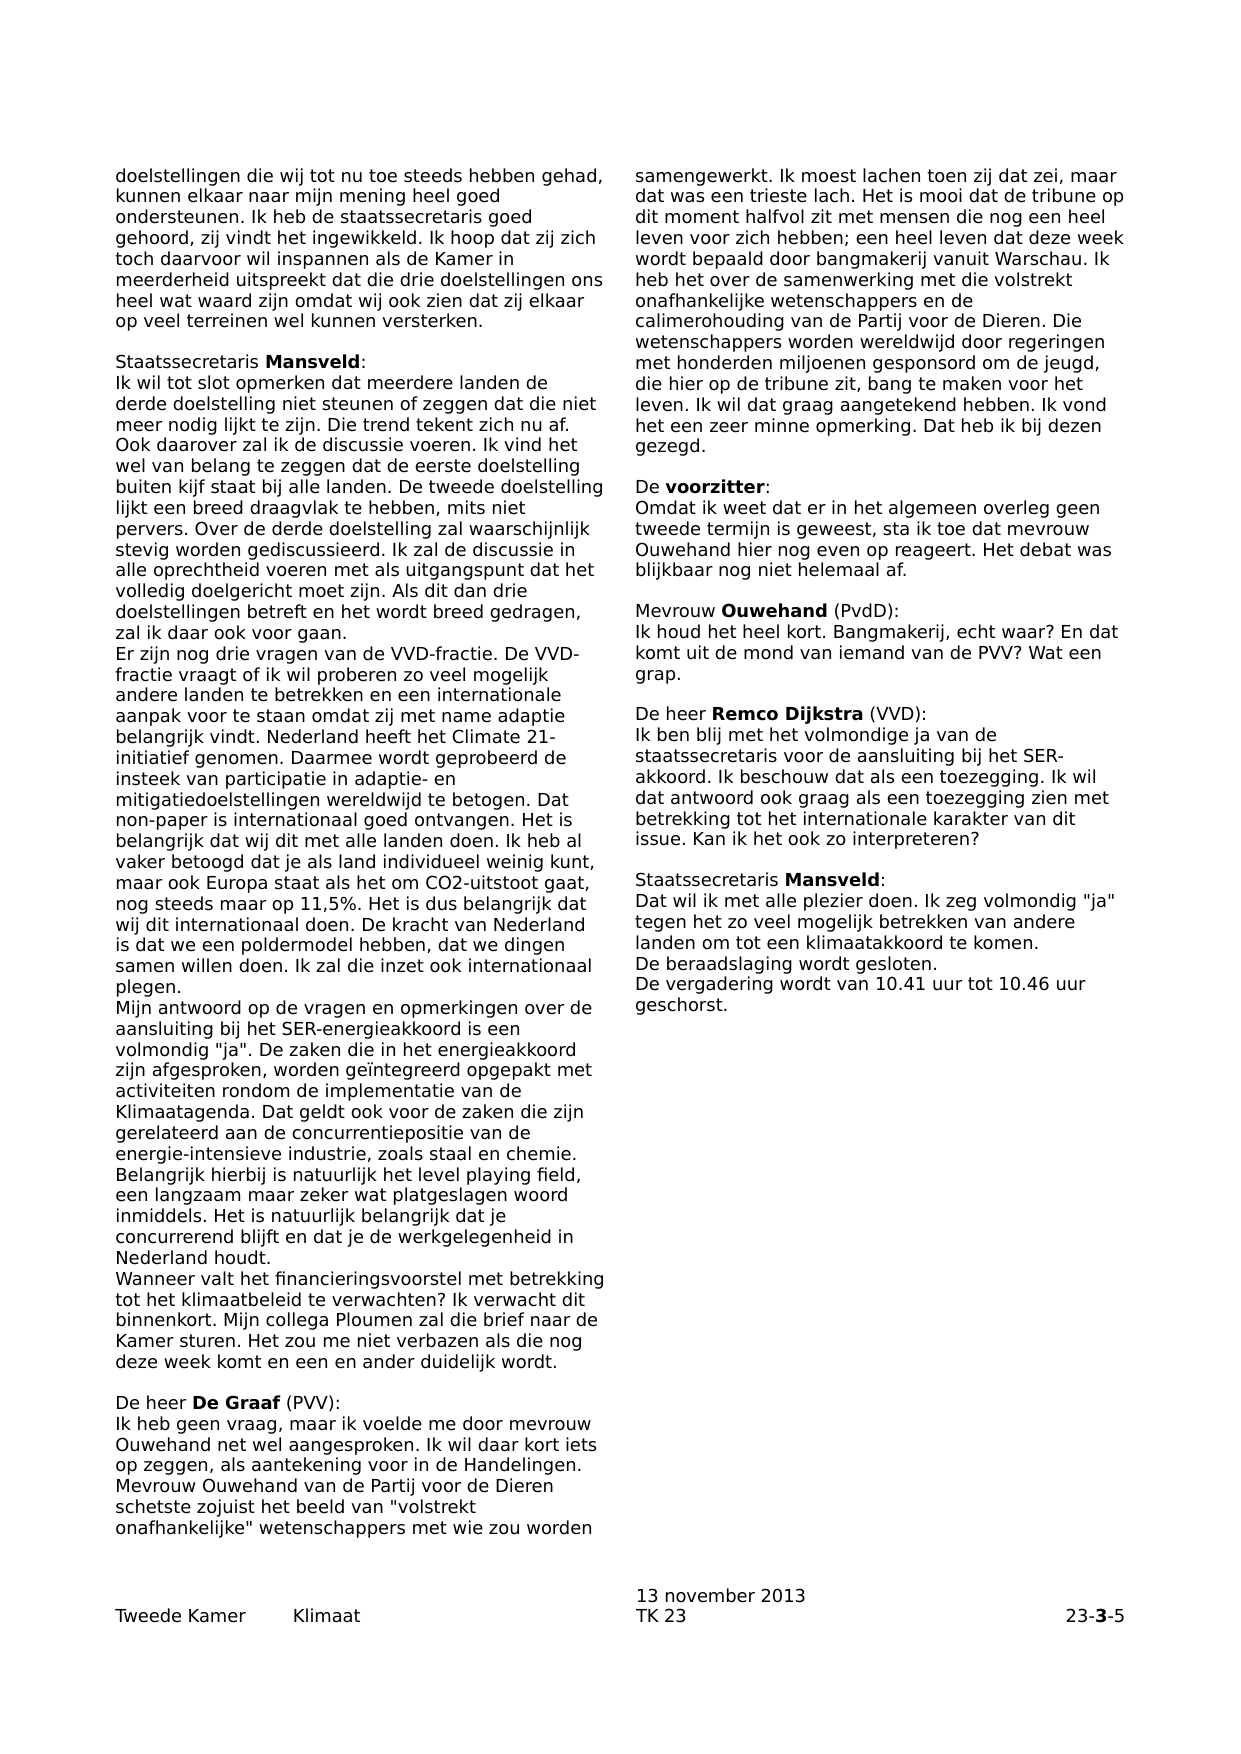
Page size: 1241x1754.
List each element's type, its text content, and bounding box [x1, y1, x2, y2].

text Wanneer valt het financieringsvoorstel met betrekking tot het klimaatbeleid te verwachten? Ik verwacht dit binnenkort. Mijn collega Ploumen zal die brief naar de Kamer sturen. Het zou me niet verbazen als die nog deze week komt en een en ander duidelijk wordt. [115, 1268, 605, 1373]
text Er zijn nog drie vragen van de VVD-fractie. De VVD-fractie vraagt of ik wil proberen zo veel mogelijk andere landen te betrekken en een internationale aanpak voor te staan omdat zij met name adaptie belangrijk vindt. Nederland heeft het Climate 21-initiatief genomen. Daarmee wordt geprobeerd de insteek van participatie in adaptie- en mitigatiedoelstellingen wereldwijd te betogen. Dat non-paper is internationaal goed ontvangen. Het is belangrijk dat wij dit met alle landen doen. Ik heb al vaker betoogd dat je als land individueel weinig kunt, maar ook Europa staat als het om CO2-uitstoot gaat, nog steeds maar op 11,5%. Het is dus belangrijk dat wij dit internationaal doen. De kracht van Nederland is dat we een poldermodel hebben, dat we dingen samen willen doen. Ik zal die inzet ook internationaal plegen. [115, 643, 605, 998]
text Mijn antwoord op de vragen en opmerkingen over de aansluiting bij het SER-energieakkoord is een volmondig "ja". De zaken die in het energieakkoord zijn afgesproken, worden geïntegreerd opgepakt met activiteiten rondom de implementatie van de Klimaatagenda. Dat geldt ook voor de zaken die zijn gerelateerd aan de concurrentiepositie van de energie-intensieve industrie, zoals staal en chemie. Belangrijk hierbij is natuurlijk het level playing field, een langzaam maar zeker wat platgeslagen woord inmiddels. Het is natuurlijk belangrijk dat je concurrerend blijft en dat je de werkgelegenheid in Nederland houdt. [115, 998, 605, 1268]
text De heer De Graaf (PVV): [115, 1393, 605, 1413]
text Mevrouw Ouwehand (PvdD): [635, 601, 1125, 622]
text Ik ben blij met het volmondige ja van de staatssecretaris voor de aansluiting bij het SER-akkoord. Ik beschouw dat als een toezegging. Ik wil dat antwoord ook graag als een toezegging zien met betrekking tot het internationale karakter van dit issue. Kan ik het ook zo interpreteren? [635, 725, 1125, 850]
text Dat wil ik met alle plezier doen. Ik zeg volmondig "ja" tegen het zo veel mogelijk betrekken van andere landen om tot een klimaatakkoord te komen. [635, 891, 1125, 953]
text doelstellingen die wij tot nu toe steeds hebben gehad, kunnen elkaar naar mijn mening heel goed ondersteunen. Ik heb de staatssecretaris goed gehoord, zij vindt het ingewikkeld. Ik hoop dat zij zich toch daarvoor wil inspannen als de Kamer in meerderheid uitspreekt dat die drie doelstellingen ons heel wat waard zijn omdat wij ook zien dat zij elkaar op veel terreinen wel kunnen versterken. [115, 165, 605, 332]
text Omdat ik weet dat er in het algemeen overleg geen tweede termijn is geweest, sta ik toe dat mevrouw Ouwehand hier nog even op reageert. Het debat was blijkbaar nog niet helemaal af. [635, 498, 1125, 581]
text samengewerkt. Ik moest lachen toen zij dat zei, maar dat was een trieste lach. Het is mooi dat de tribune op dit moment halfvol zit met mensen die nog een heel leven voor zich hebben; een heel leven dat deze week wordt bepaald door bangmakerij vanuit Warschau. Ik heb het over de samenwerking met die volstrekt onafhankelijke wetenschappers en de calimerohouding van de Partij voor de Dieren. Die wetenschappers worden wereldwijd door regeringen met honderden miljoenen gesponsord om de jeugd, die hier op de tribune zit, bang te maken voor het leven. Ik wil dat graag aangetekend hebben. Ik vond het een zeer minne opmerking. Dat heb ik bij dezen gezegd. [635, 165, 1125, 457]
text Ik wil tot slot opmerken dat meerdere landen de derde doelstelling niet steunen of zeggen dat die niet meer nodig lijkt te zijn. Die trend tekent zich nu af. Ook daarover zal ik de discussie voeren. Ik vind het wel van belang te zeggen dat de eerste doelstelling buiten kijf staat bij alle landen. De tweede doelstelling lijkt een breed draagvlak te hebben, mits niet pervers. Over de derde doelstelling zal waarschijnlijk stevig worden gediscussieerd. Ik zal de discussie in alle oprechtheid voeren met als uitgangspunt dat het volledig doelgericht moet zijn. Als dit dan drie doelstellingen betreft en het wordt breed gedragen, zal ik daar ook voor gaan. [115, 373, 605, 643]
text De vergadering wordt van 10.41 uur tot 10.46 uur geschorst. [635, 974, 1125, 1016]
text Staatssecretaris Mansveld: [115, 352, 605, 373]
text De voorzitter: [635, 477, 1125, 498]
text Ik heb geen vraag, maar ik voelde me door mevrouw Ouwehand net wel aangesproken. Ik wil daar kort iets op zeggen, als aantekening voor in de Handelingen. Mevrouw Ouwehand van de Partij voor de Dieren schetste zojuist het beeld van "volstrekt onafhankelijke" wetenschappers met wie zou worden [115, 1413, 605, 1538]
text De heer Remco Dijkstra (VVD): [635, 704, 1125, 725]
text Ik houd het heel kort. Bangmakerij, echt waar? En dat komt uit de mond van iemand van de PVV? Wat een grap. [635, 622, 1125, 684]
text De beraadslaging wordt gesloten. [635, 953, 1125, 974]
text Staatssecretaris Mansveld: [635, 870, 1125, 891]
